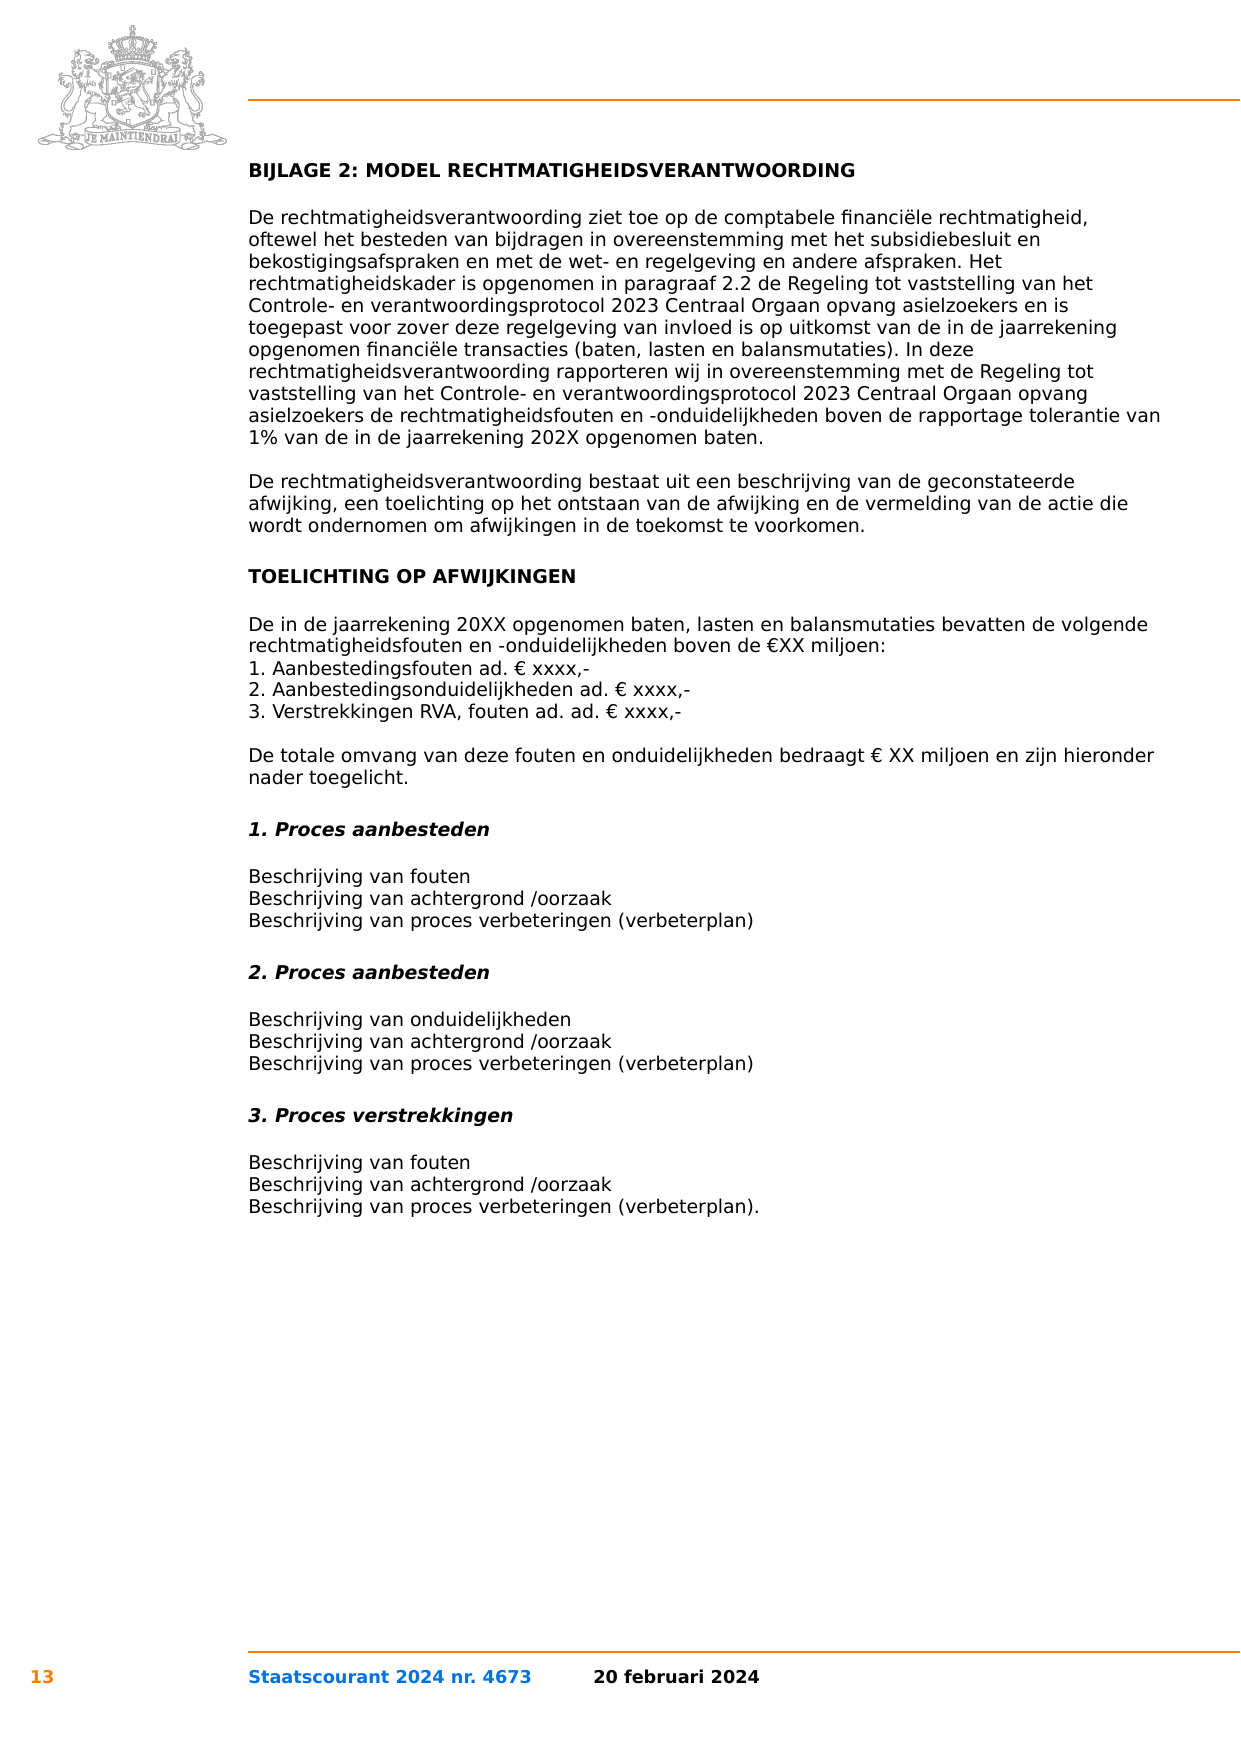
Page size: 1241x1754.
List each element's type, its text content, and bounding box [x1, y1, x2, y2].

text De totale omvang van deze fouten en onduidelijkheden bedraagt € XX miljoen en zijn hieronder nader toegelicht. [248, 745, 1163, 789]
text Beschrijving van fouten [248, 1152, 1163, 1174]
subtitle BIJLAGE 2: MODEL RECHTMATIGHEIDSVERANTWOORDING [248, 160, 1163, 182]
text 1. Aanbestedingsfouten ad. € xxxx,- [248, 657, 1163, 679]
text Beschrijving van fouten [248, 866, 1163, 888]
subtitle 3. Proces verstrekkingen [248, 1105, 1163, 1127]
text Beschrijving van achtergrond /oorzaak [248, 888, 1163, 910]
text Beschrijving van proces verbeteringen (verbeterplan) [248, 910, 1163, 932]
picture [38, 25, 227, 150]
text Beschrijving van achtergrond /oorzaak [248, 1031, 1163, 1053]
text Beschrijving van achtergrond /oorzaak [248, 1174, 1163, 1196]
text Beschrijving van proces verbeteringen (verbeterplan). [248, 1196, 1163, 1218]
text Beschrijving van proces verbeteringen (verbeterplan) [248, 1053, 1163, 1075]
subtitle 1. Proces aanbesteden [248, 819, 1163, 841]
text De rechtmatigheidsverantwoording bestaat uit een beschrijving van de geconstateerde afwijking, een toelichting op het ontstaan van de afwijking en de vermelding van de actie die wordt ondernomen om afwijkingen in de toekomst te voorkomen. [248, 471, 1163, 536]
subtitle 2. Proces aanbesteden [248, 962, 1163, 984]
subtitle TOELICHTING OP AFWIJKINGEN [248, 566, 1163, 588]
text De rechtmatigheidsverantwoording ziet toe op de comptabele financiële rechtmatigheid, oftewel het besteden van bijdragen in overeenstemming met het subsidiebesluit en bekostigingsafspraken en met de wet- en regelgeving en andere afspraken. Het rechtmatigheidskader is opgenomen in paragraaf 2.2 de Regeling tot vaststelling van het Controle- en verantwoordingsprotocol 2023 Centraal Orgaan opvang asielzoekers en is toegepast voor zover deze regelgeving van invloed is op uitkomst van de in de jaarrekening opgenomen financiële transacties (baten, lasten en balansmutaties). In deze rechtmatigheidsverantwoording rapporteren wij in overeenstemming met de Regeling tot vaststelling van het Controle- en verantwoordingsprotocol 2023 Centraal Orgaan opvang asielzoekers de rechtmatigheidsfouten en -onduidelijkheden boven de rapportage tolerantie van 1% van de in de jaarrekening 202X opgenomen baten. [248, 207, 1163, 449]
text 3. Verstrekkingen RVA, fouten ad. ad. € xxxx,- [248, 701, 1163, 723]
text 2. Aanbestedingsonduidelijkheden ad. € xxxx,- [248, 679, 1163, 701]
text De in de jaarrekening 20XX opgenomen baten, lasten en balansmutaties bevatten de volgende rechtmatigheidsfouten en -onduidelijkheden boven de €XX miljoen: [248, 613, 1163, 657]
text Beschrijving van onduidelijkheden [248, 1009, 1163, 1031]
